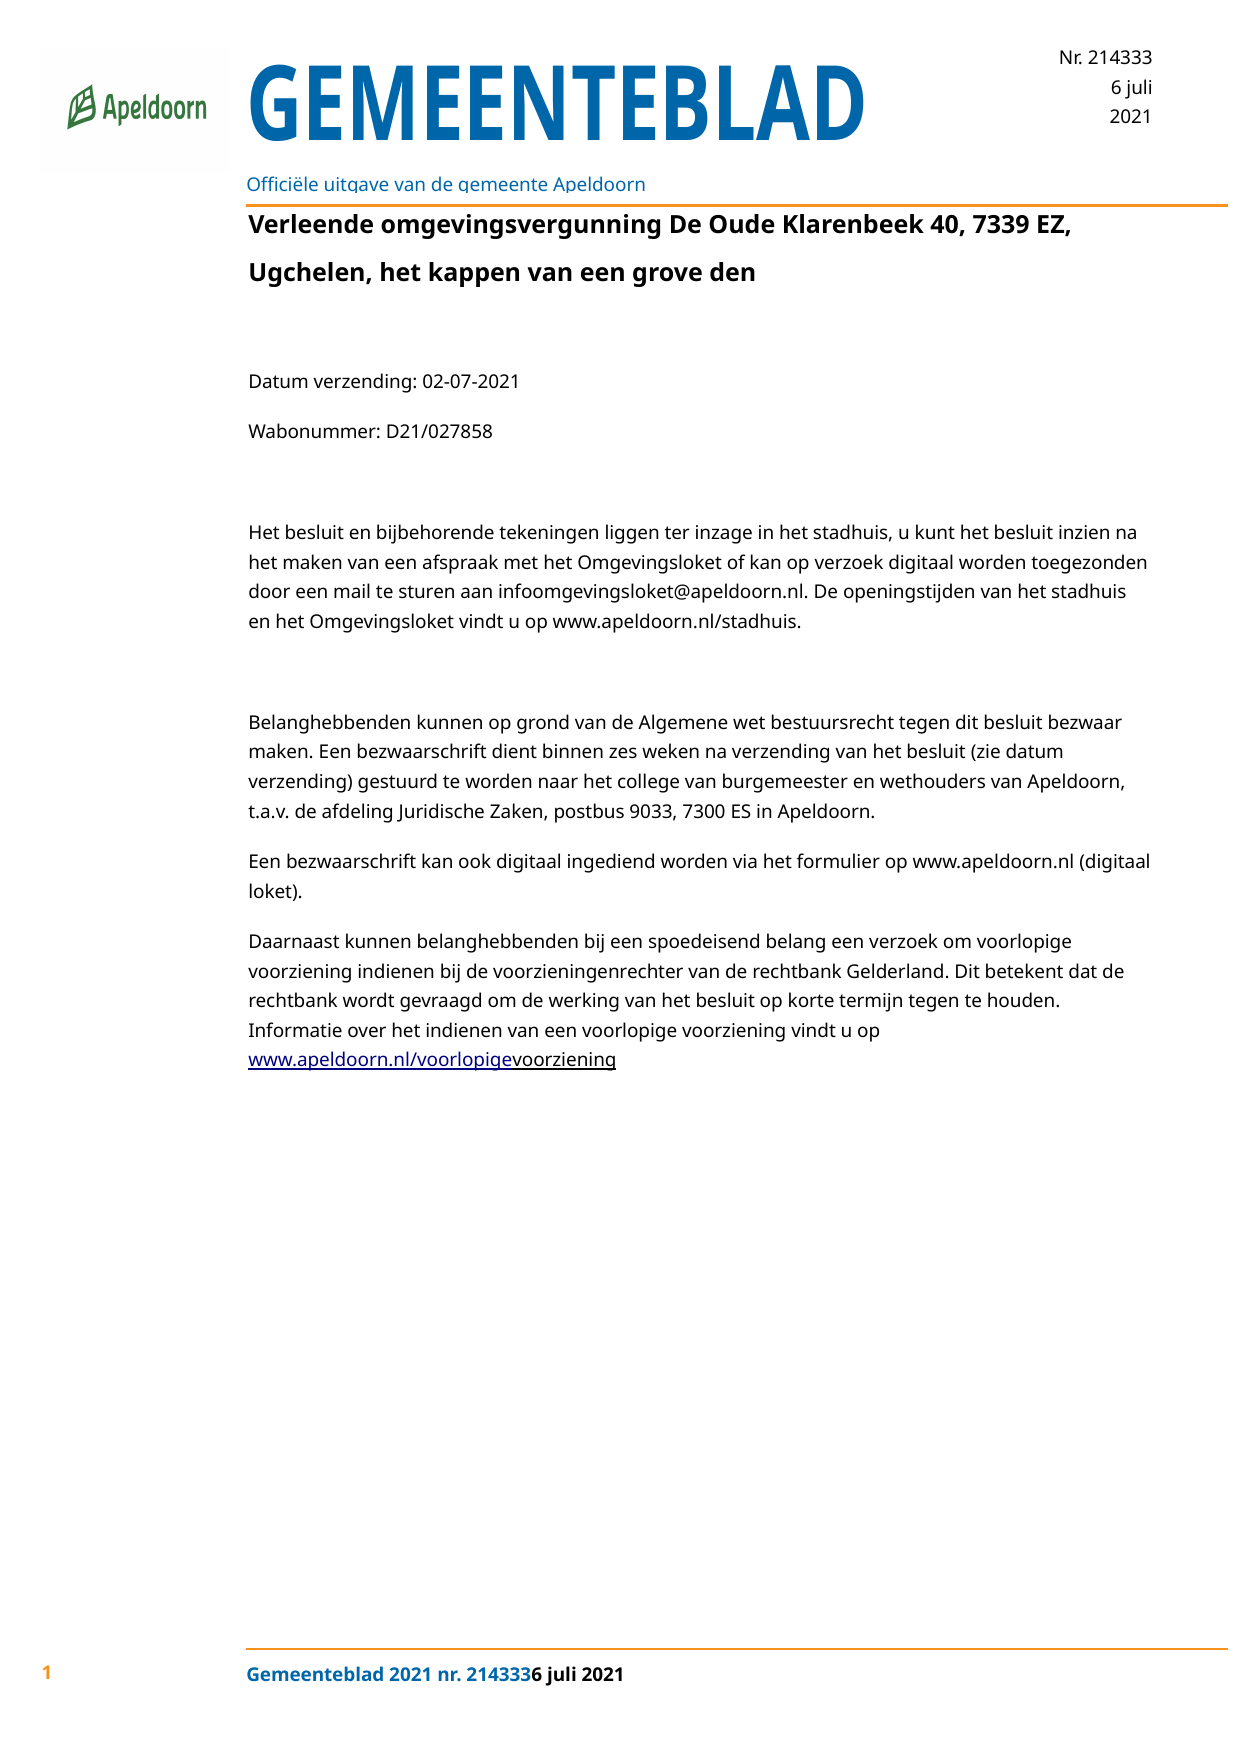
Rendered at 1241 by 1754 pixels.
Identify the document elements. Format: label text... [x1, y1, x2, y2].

text Datum verzending: 02-07-2021 [248, 368, 1152, 394]
text Verleende omgevingsvergunning De Oude Klarenbeek 40, 7339 EZ, Ugchelen, het kappen van een grove den [248, 207, 1152, 288]
text Het besluit en bijbehorende tekeningen liggen ter inzage in het stadhuis, u kunt het besluit inzien na het maken van een afspraak met het Omgevingsloket of kan op verzoek digitaal worden toegezonden door een mail te sturen aan infoomgevingsloket@apeldoorn.nl. De openingstijden van het stadhuis en het Omgevingsloket vindt u op www.apeldoorn.nl/stadhuis. [248, 519, 1152, 634]
text Daarnaast kunnen belanghebbenden bij een spoedeisend belang een verzoek om voorlopige voorziening indienen bij de voorzieningenrechter van de rechtbank Gelderland. Dit betekent dat de rechtbank wordt gevraagd om de werking van het besluit op korte termijn tegen te houden. Informatie over het indienen van een voorlopige voorziening vindt u op www.apeldoorn.nl/voorlopigevoorziening [248, 928, 1152, 1072]
text Belanghebbenden kunnen op grond van de Algemene wet bestuursrecht tegen dit besluit bezwaar maken. Een bezwaarschrift dient binnen zes weken na verzending van het besluit (zie datum verzending) gestuurd te worden naar het college van burgemeester en wethouders van Apeldoorn, t.a.v. de afdeling Juridische Zaken, postbus 9033, 7300 ES in Apeldoorn. [248, 709, 1152, 824]
text Wabonummer: D21/027858 [248, 419, 1152, 444]
text Een bezwaarschrift kan ook digitaal ingediend worden via het formulier op www.apeldoorn.nl (digitaal loket). [248, 848, 1152, 904]
picture [41, 47, 231, 172]
